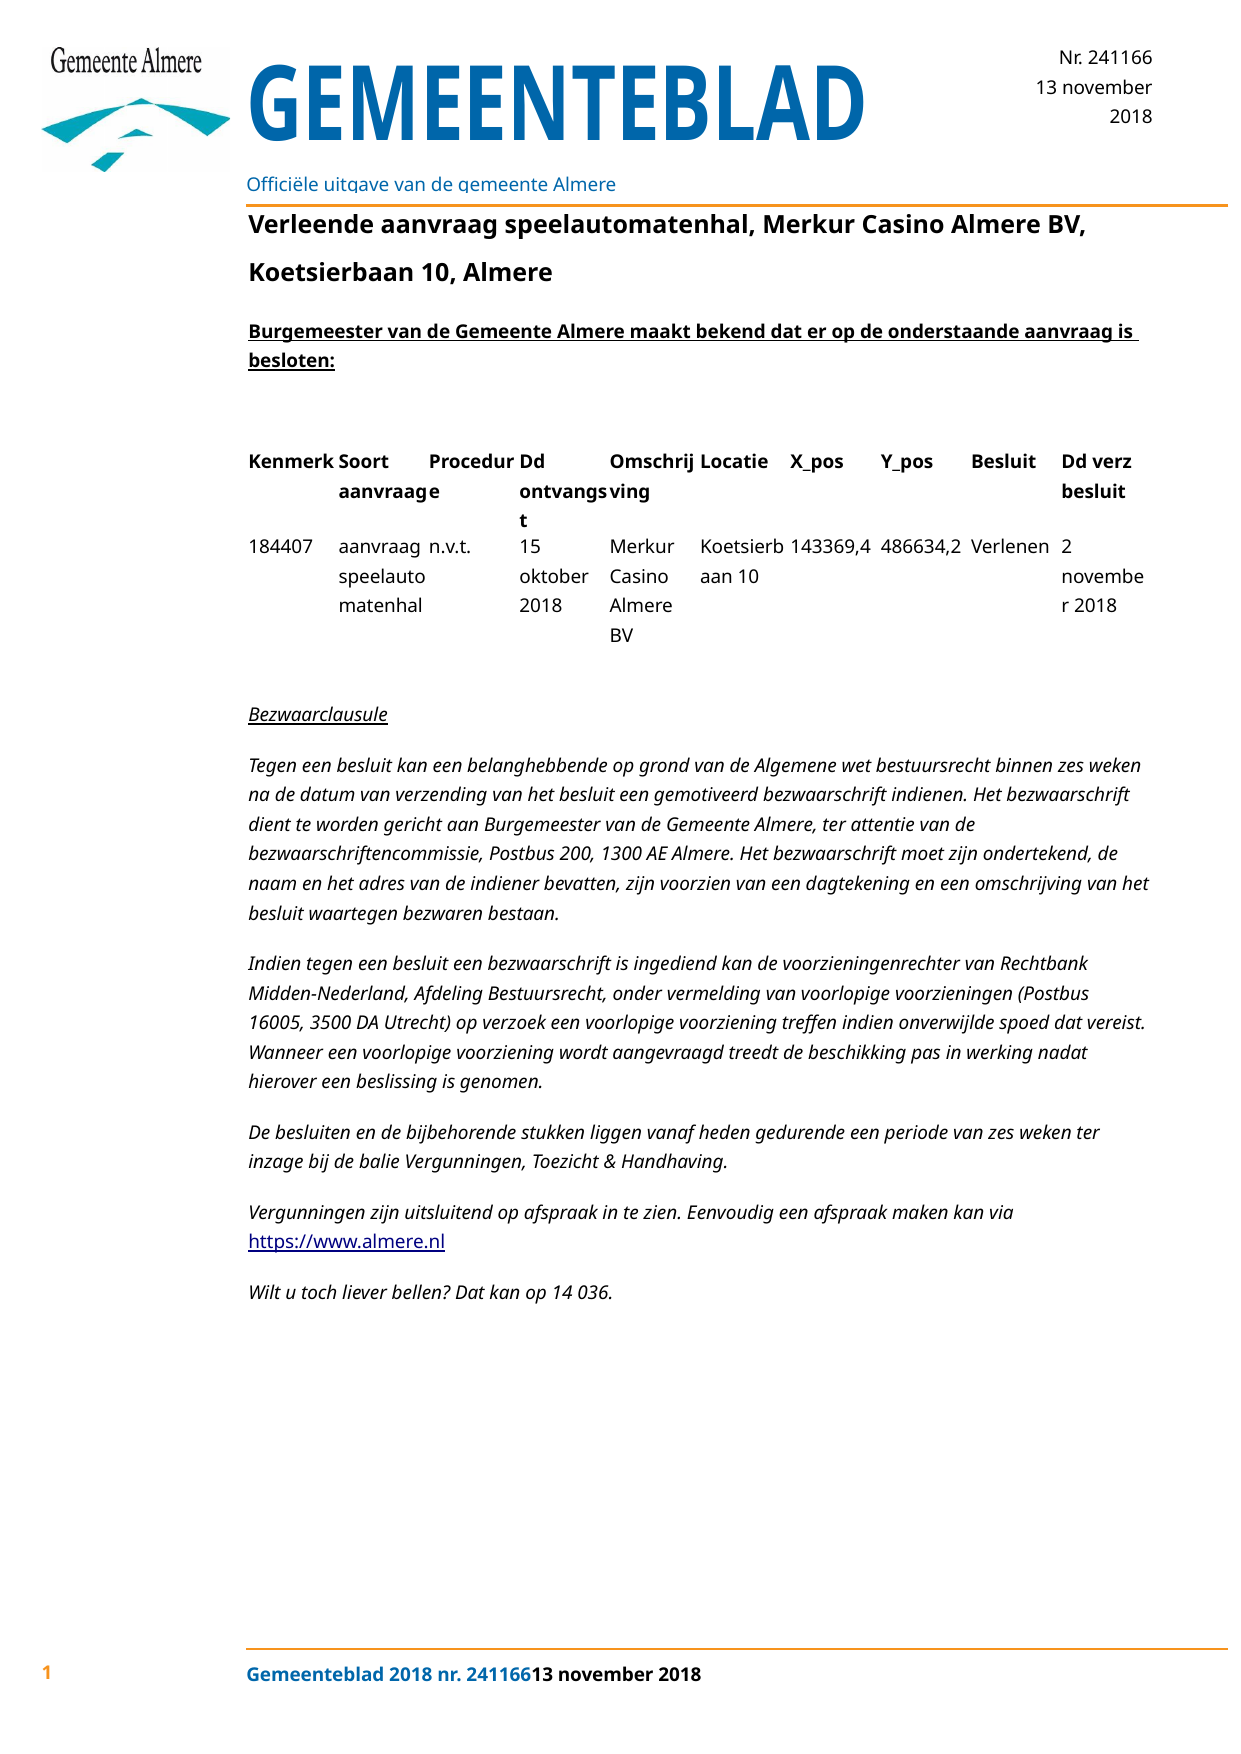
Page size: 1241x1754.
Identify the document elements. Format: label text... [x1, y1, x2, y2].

text Vergunningen zijn uitsluitend op afspraak in te zien. Eenvoudig een afspraak maken kan via https://www.almere.nl [248, 1199, 1152, 1254]
table_cell n.v.t. [429, 533, 519, 648]
table_header Soort aanvraag [338, 449, 429, 533]
table_cell 184407 [248, 533, 338, 648]
table_header Locatie [700, 449, 790, 533]
text Bezwaarclausule [248, 701, 1152, 727]
table_cell 486634,2 [881, 533, 971, 648]
table_cell 2 november 2018 [1061, 533, 1152, 648]
table_cell Merkur Casino Almere BV [609, 533, 700, 648]
table_cell Verlenen [971, 533, 1061, 648]
table_cell 15 oktober 2018 [519, 533, 609, 648]
text Wilt u toch liever bellen? Dat kan op 14 036. [248, 1279, 1152, 1305]
text Tegen een besluit kan een belanghebbende op grond van de Algemene wet bestuursrecht binnen zes weken na de datum van verzending van het besluit een gemotiveerd bezwaarschrift indienen. Het bezwaarschrift dient te worden gericht aan Burgemeester van de Gemeente Almere, ter attentie van de bezwaarschriftencommissie, Postbus 200, 1300 AE Almere. Het bezwaarschrift moet zijn ondertekend, de naam en het adres van de indiener bevatten, zijn voorzien van een dagtekening en een omschrijving van het besluit waartegen bezwaren bestaan. [248, 752, 1152, 926]
text Indien tegen een besluit een bezwaarschrift is ingediend kan de voorzieningenrechter van Rechtbank Midden-Nederland, Afdeling Bestuursrecht, onder vermelding van voorlopige voorzieningen (Postbus 16005, 3500 DA Utrecht) op verzoek een voorlopige voorziening treffen indien onverwijlde spoed dat vereist. Wanneer een voorlopige voorziening wordt aangevraagd treedt de beschikking pas in werking nadat hierover een beslissing is genomen. [248, 950, 1152, 1094]
table_header Dd ontvangst [519, 449, 609, 533]
text Verleende aanvraag speelautomatenhal, Merkur Casino Almere BV, Koetsierbaan 10, Almere [248, 207, 1152, 288]
table_header Dd verz besluit [1061, 449, 1152, 533]
table_cell Koetsierbaan 10 [700, 533, 790, 648]
table_header Kenmerk [248, 449, 338, 533]
table_header Procedure [429, 449, 519, 533]
text De besluiten en de bijbehorende stukken liggen vanaf heden gedurende een periode van zes weken ter inzage bij de balie Vergunningen, Toezicht & Handhaving. [248, 1119, 1152, 1174]
table_header Y_pos [881, 449, 971, 533]
table_header X_pos [790, 449, 881, 533]
text Burgemeester van de Gemeente Almere maakt bekend dat er op de onderstaande aanvraag is besloten: [248, 318, 1152, 373]
table_cell aanvraag speelautomatenhal [338, 533, 429, 648]
table_header Besluit [971, 449, 1061, 533]
table_header Omschrijving [609, 449, 700, 533]
picture [41, 47, 231, 172]
table_cell 143369,4 [790, 533, 881, 648]
